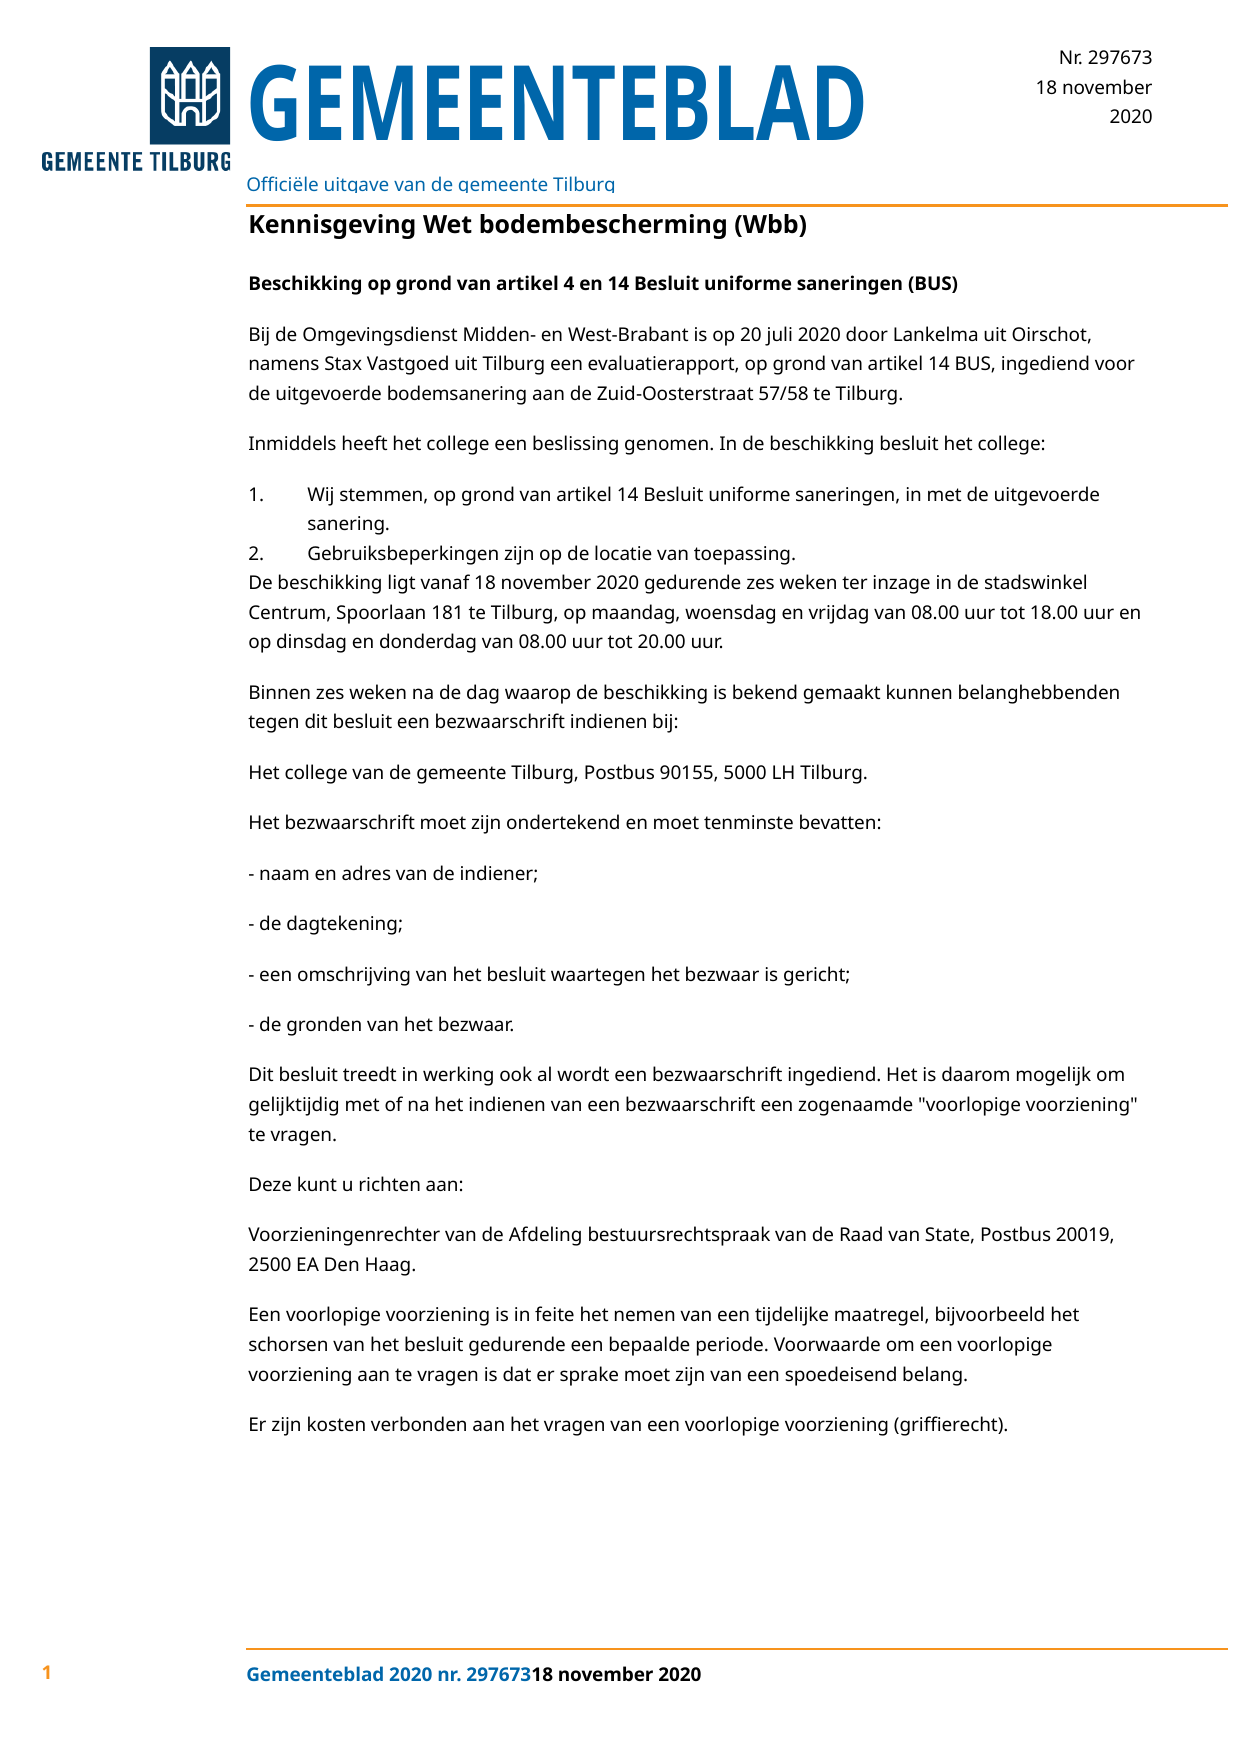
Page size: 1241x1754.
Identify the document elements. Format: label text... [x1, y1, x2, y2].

text Er zijn kosten verbonden aan het vragen van een voorlopige voorziening (griffierecht). [248, 1411, 1152, 1437]
text Inmiddels heeft het college een beslissing genomen. In de beschikking besluit het college: [248, 430, 1152, 456]
text Bij de Omgevingsdienst Midden- en West-Brabant is op 20 juli 2020 door Lankelma uit Oirschot, namens Stax Vastgoed uit Tilburg een evaluatierapport, op grond van artikel 14 BUS, ingediend voor de uitgevoerde bodemsanering aan de Zuid‑Oosterstraat 57/58 te Tilburg. [248, 321, 1152, 406]
list Gebruiksbeperkingen zijn op de locatie van toepassing. [248, 540, 1152, 566]
text Het bezwaarschrift moet zijn ondertekend en moet tenminste bevatten: [248, 809, 1152, 835]
text Voorzieningenrechter van de Afdeling bestuursrechtspraak van de Raad van State, Postbus 20019, 2500 EA Den Haag. [248, 1222, 1152, 1277]
text - naam en adres van de indiener; [248, 860, 1152, 886]
text Kennisgeving Wet bodembescherming (Wbb) [248, 207, 1152, 241]
text Beschikking op grond van artikel 4 en 14 Besluit uniforme saneringen (BUS) [248, 270, 1152, 296]
list Wij stemmen, op grond van artikel 14 Besluit uniforme saneringen, in met de uitgevoerde sanering. [248, 481, 1152, 536]
picture [41, 47, 231, 172]
text Dit besluit treedt in werking ook al wordt een bezwaarschrift ingediend. Het is daarom mogelijk om gelijktijdig met of na het indienen van een bezwaarschrift een zogenaamde "voorlopige voorziening" te vragen. [248, 1062, 1152, 1146]
text - een omschrijving van het besluit waartegen het bezwaar is gericht; [248, 961, 1152, 986]
text - de gronden van het bezwaar. [248, 1011, 1152, 1037]
text Het college van de gemeente Tilburg, Postbus 90155, 5000 LH Tilburg. [248, 759, 1152, 785]
text De beschikking ligt vanaf 18 november 2020 gedurende zes weken ter inzage in de stadswinkel Centrum, Spoorlaan 181 te Tilburg, op maandag, woensdag en vrijdag van 08.00 uur tot 18.00 uur en op dinsdag en donderdag van 08.00 uur tot 20.00 uur. [248, 569, 1152, 654]
text Deze kunt u richten aan: [248, 1171, 1152, 1197]
text Een voorlopige voorziening is in feite het nemen van een tijdelijke maatregel, bijvoorbeeld het schorsen van het besluit gedurende een bepaalde periode. Voorwaarde om een voorlopige voorziening aan te vragen is dat er sprake moet zijn van een spoedeisend belang. [248, 1302, 1152, 1386]
text - de dagtekening; [248, 910, 1152, 936]
text Binnen zes weken na de dag waarop de beschikking is bekend gemaakt kunnen belanghebbenden tegen dit besluit een bezwaarschrift indienen bij: [248, 679, 1152, 734]
